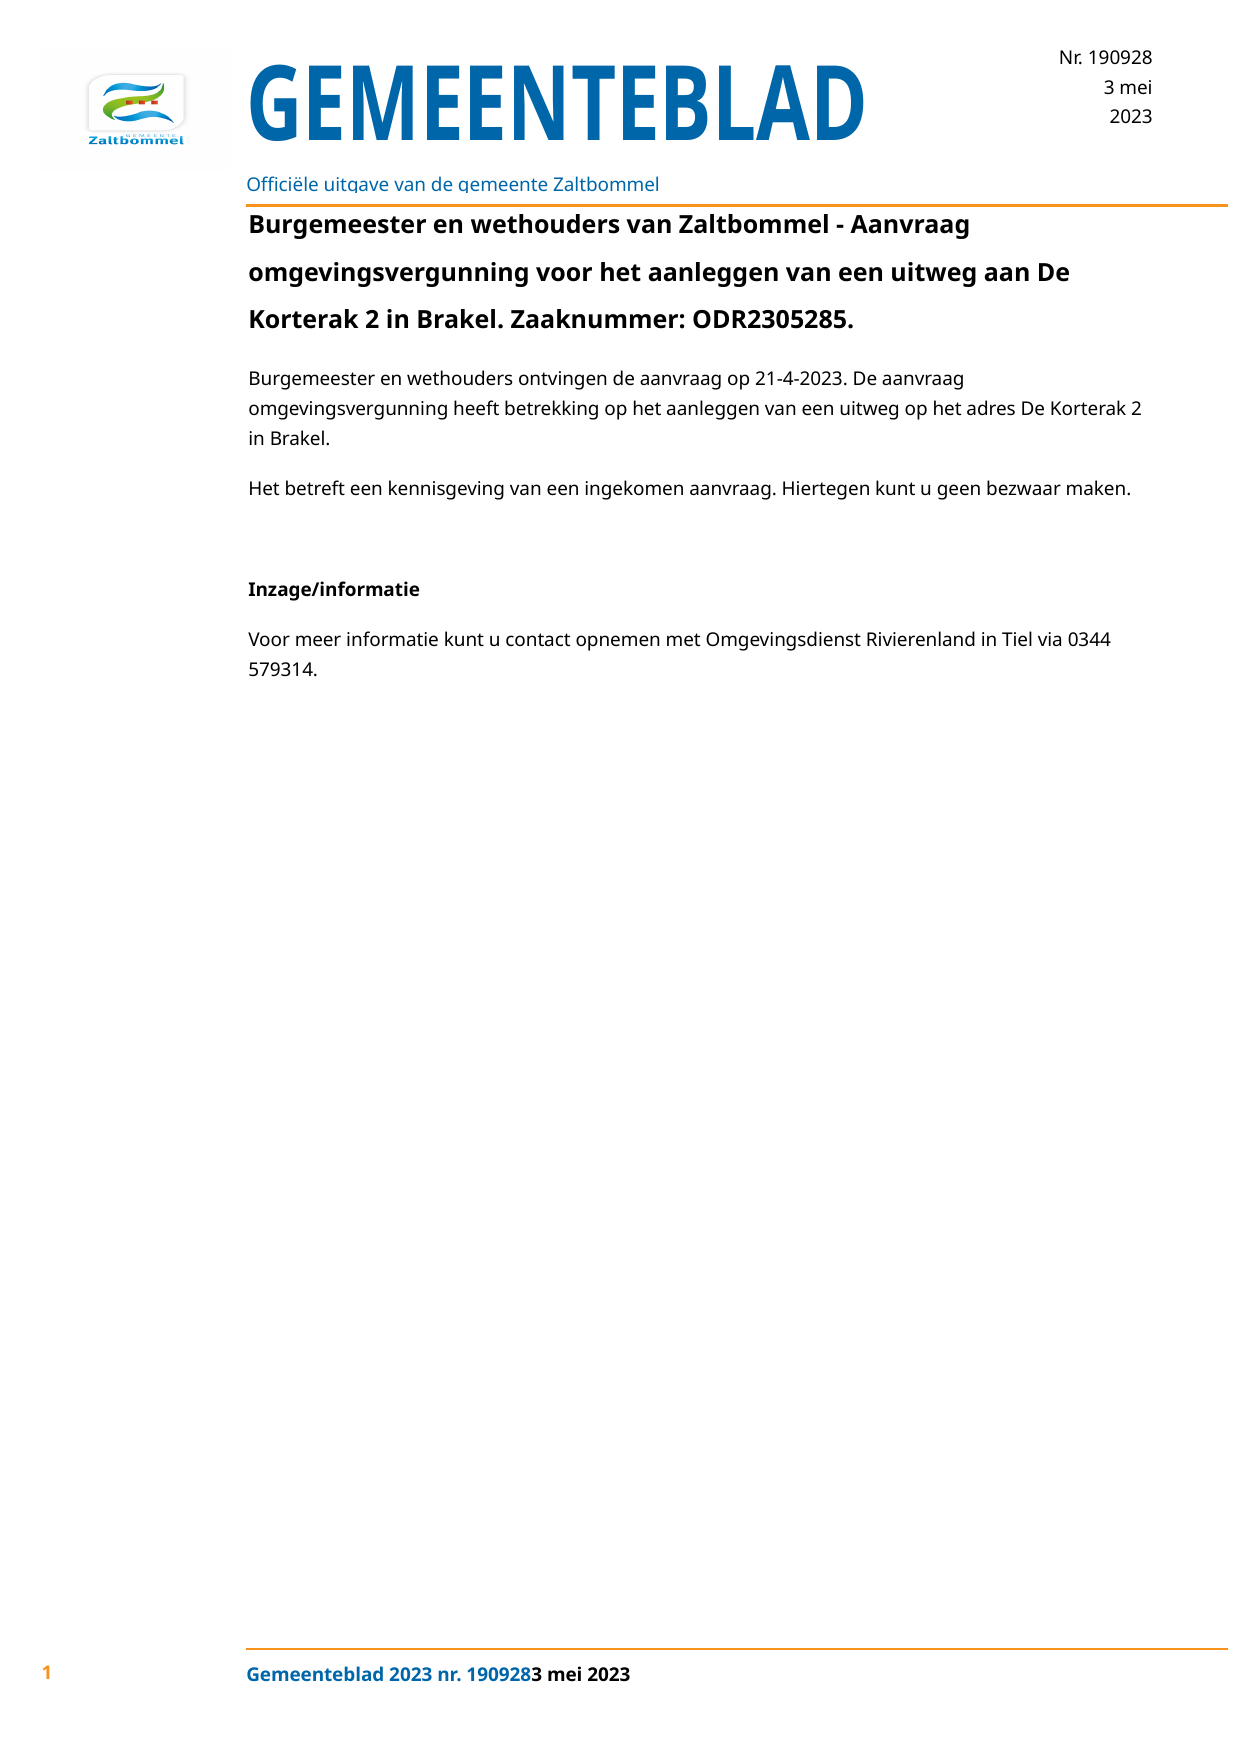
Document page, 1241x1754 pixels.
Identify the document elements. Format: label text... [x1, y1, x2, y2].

text Burgemeester en wethouders ontvingen de aanvraag op 21-4-2023. De aanvraag omgevingsvergunning heeft betrekking op het aanleggen van een uitweg op het adres De Korterak 2 in Brakel. [248, 366, 1152, 450]
text Inzage/informatie [248, 576, 1152, 602]
picture [41, 47, 231, 172]
text Het betreft een kennisgeving van een ingekomen aanvraag. Hiertegen kunt u geen bezwaar maken. [248, 475, 1152, 501]
text Voor meer informatie kunt u contact opnemen met Omgevingsdienst Rivierenland in Tiel via 0344 579314. [248, 626, 1152, 682]
text Burgemeester en wethouders van Zaltbommel - Aanvraag omgevingsvergunning voor het aanleggen van een uitweg aan De Korterak 2 in Brakel. Zaaknummer: ODR2305285. [248, 207, 1152, 336]
